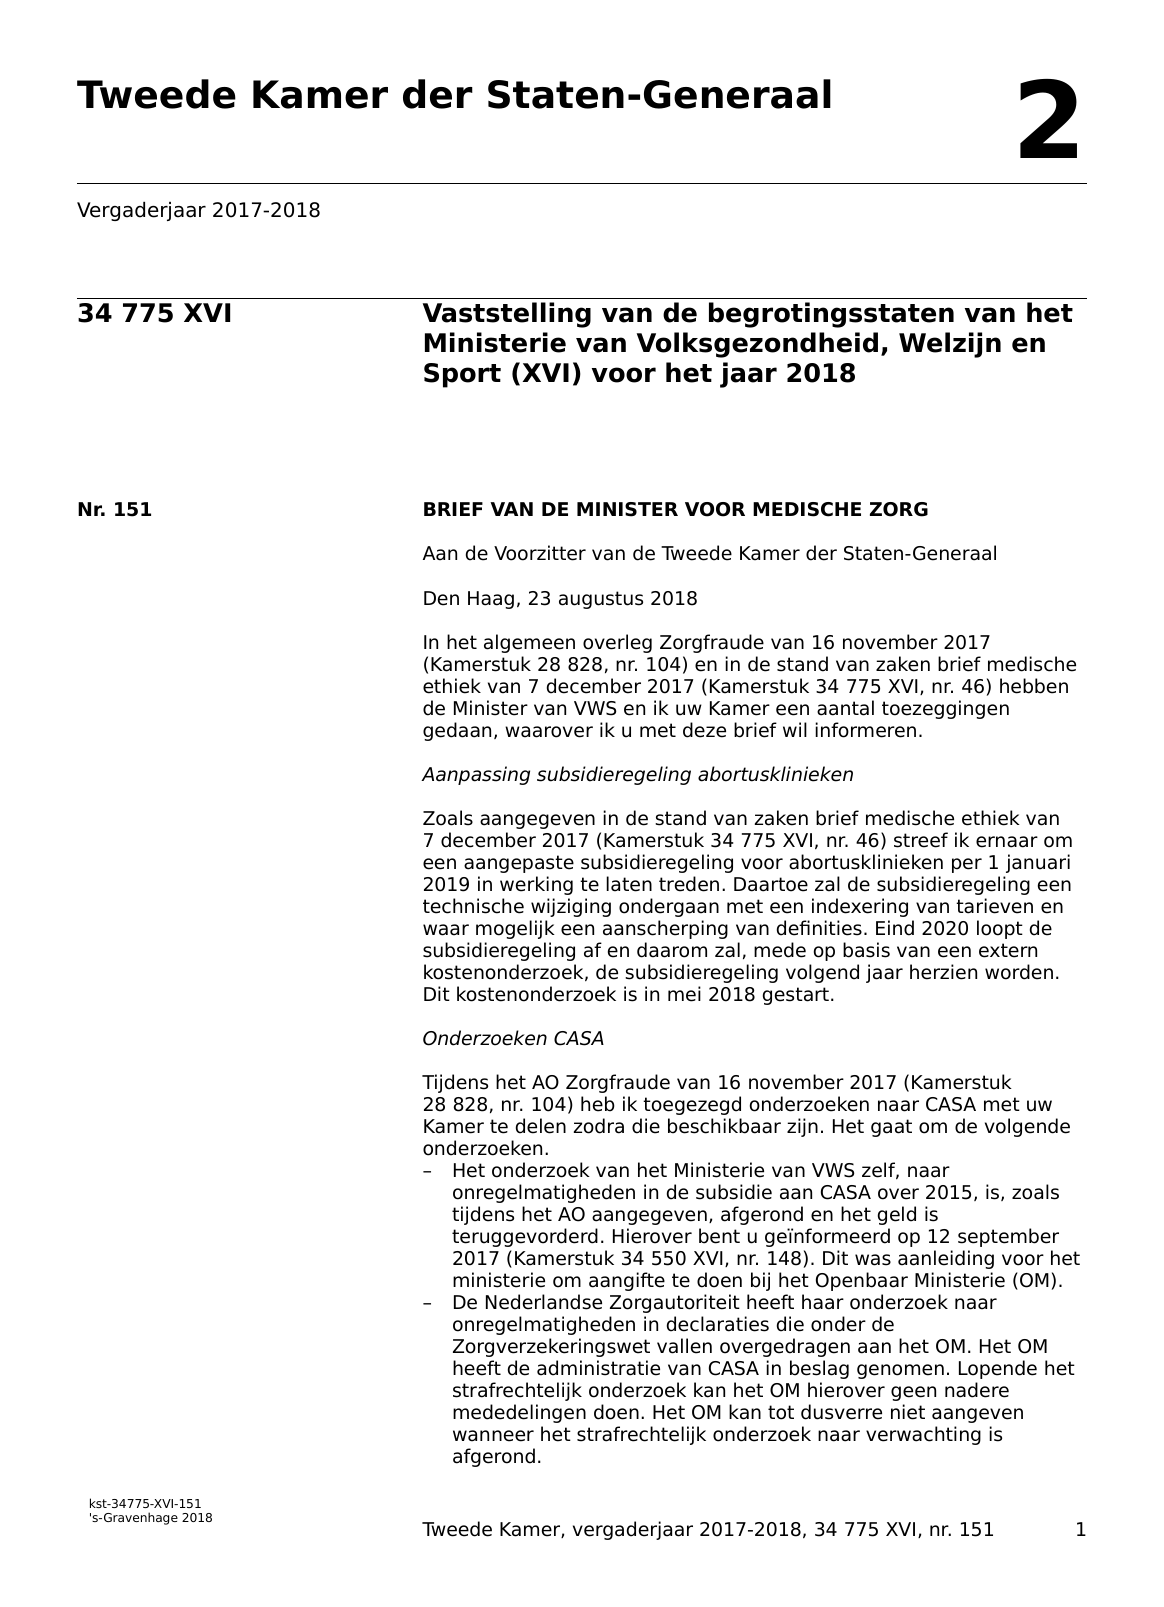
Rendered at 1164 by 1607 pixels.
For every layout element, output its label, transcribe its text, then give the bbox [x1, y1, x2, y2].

text 's-Gravenhage 2018 [88, 1511, 323, 1525]
subtitle Onderzoeken CASA [422, 1028, 1087, 1050]
text – Het onderzoek van het Ministerie van VWS zelf, naar onregelmatigheden in de subsidie aan CASA over 2015, is, zoals tijdens het AO aangegeven, afgerond en het geld is teruggevorderd. Hierover bent u geïnformeerd op 12 september 2017 (Kamerstuk 34 550 XVI, nr. 148). Dit was aanleiding voor het ministerie om aangifte te doen bij het Openbaar Ministerie (OM). [422, 1160, 1087, 1292]
text Den Haag, 23 augustus 2018 [422, 587, 1087, 609]
text Aan de Voorzitter van de Tweede Kamer der Staten-Generaal [422, 543, 1087, 565]
table_header Tweede Kamer der Staten-Generaal [77, 59, 886, 183]
table_header 2 [886, 59, 1087, 183]
text In het algemeen overleg Zorgfraude van 16 november 2017 (Kamerstuk 28 828, nr. 104) en in de stand van zaken brief medische ethiek van 7 december 2017 (Kamerstuk 34 775 XVI, nr. 46) hebben de Minister van VWS en ik uw Kamer een aantal toezeggingen gedaan, waarover ik u met deze brief wil informeren. [422, 632, 1087, 741]
subtitle Aanpassing subsidieregeling abortusklinieken [422, 764, 1087, 786]
subtitle Nr. 151 BRIEF VAN DE MINISTER VOOR MEDISCHE ZORG [77, 499, 1087, 521]
text Zoals aangegeven in de stand van zaken brief medische ethiek van 7 december 2017 (Kamerstuk 34 775 XVI, nr. 46) streef ik ernaar om een aangepaste subsidieregeling voor abortusklinieken per 1 januari 2019 in werking te laten treden. Daartoe zal de subsidieregeling een technische wijziging ondergaan met een indexering van tarieven en waar mogelijk een aanscherping van definities. Eind 2020 loopt de subsidieregeling af en daarom zal, mede op basis van een extern kostenonderzoek, de subsidieregeling volgend jaar herzien worden. Dit kostenonderzoek is in mei 2018 gestart. [422, 808, 1087, 1006]
text Tijdens het AO Zorgfraude van 16 november 2017 (Kamerstuk 28 828, nr. 104) heb ik toegezegd onderzoeken naar CASA met uw Kamer te delen zodra die beschikbaar zijn. Het gaat om de volgende onderzoeken. [422, 1072, 1087, 1160]
table_cell Vergaderjaar 2017-2018 [77, 184, 1087, 298]
subtitle 34 775 XVI Vaststelling van de begrotingsstaten van het Ministerie van Volksgezondheid, Welzijn en Sport (XVI) voor het jaar 2018 [77, 299, 1087, 388]
text – De Nederlandse Zorgautoriteit heeft haar onderzoek naar onregelmatigheden in declaraties die onder de Zorgverzekeringswet vallen overgedragen aan het OM. Het OM heeft de administratie van CASA in beslag genomen. Lopende het strafrechtelijk onderzoek kan het OM hierover geen nadere mededelingen doen. Het OM kan tot dusverre niet aangeven wanneer het strafrechtelijk onderzoek naar verwachting is afgerond. [422, 1292, 1087, 1468]
text kst-34775-XVI-151 [88, 1497, 323, 1511]
